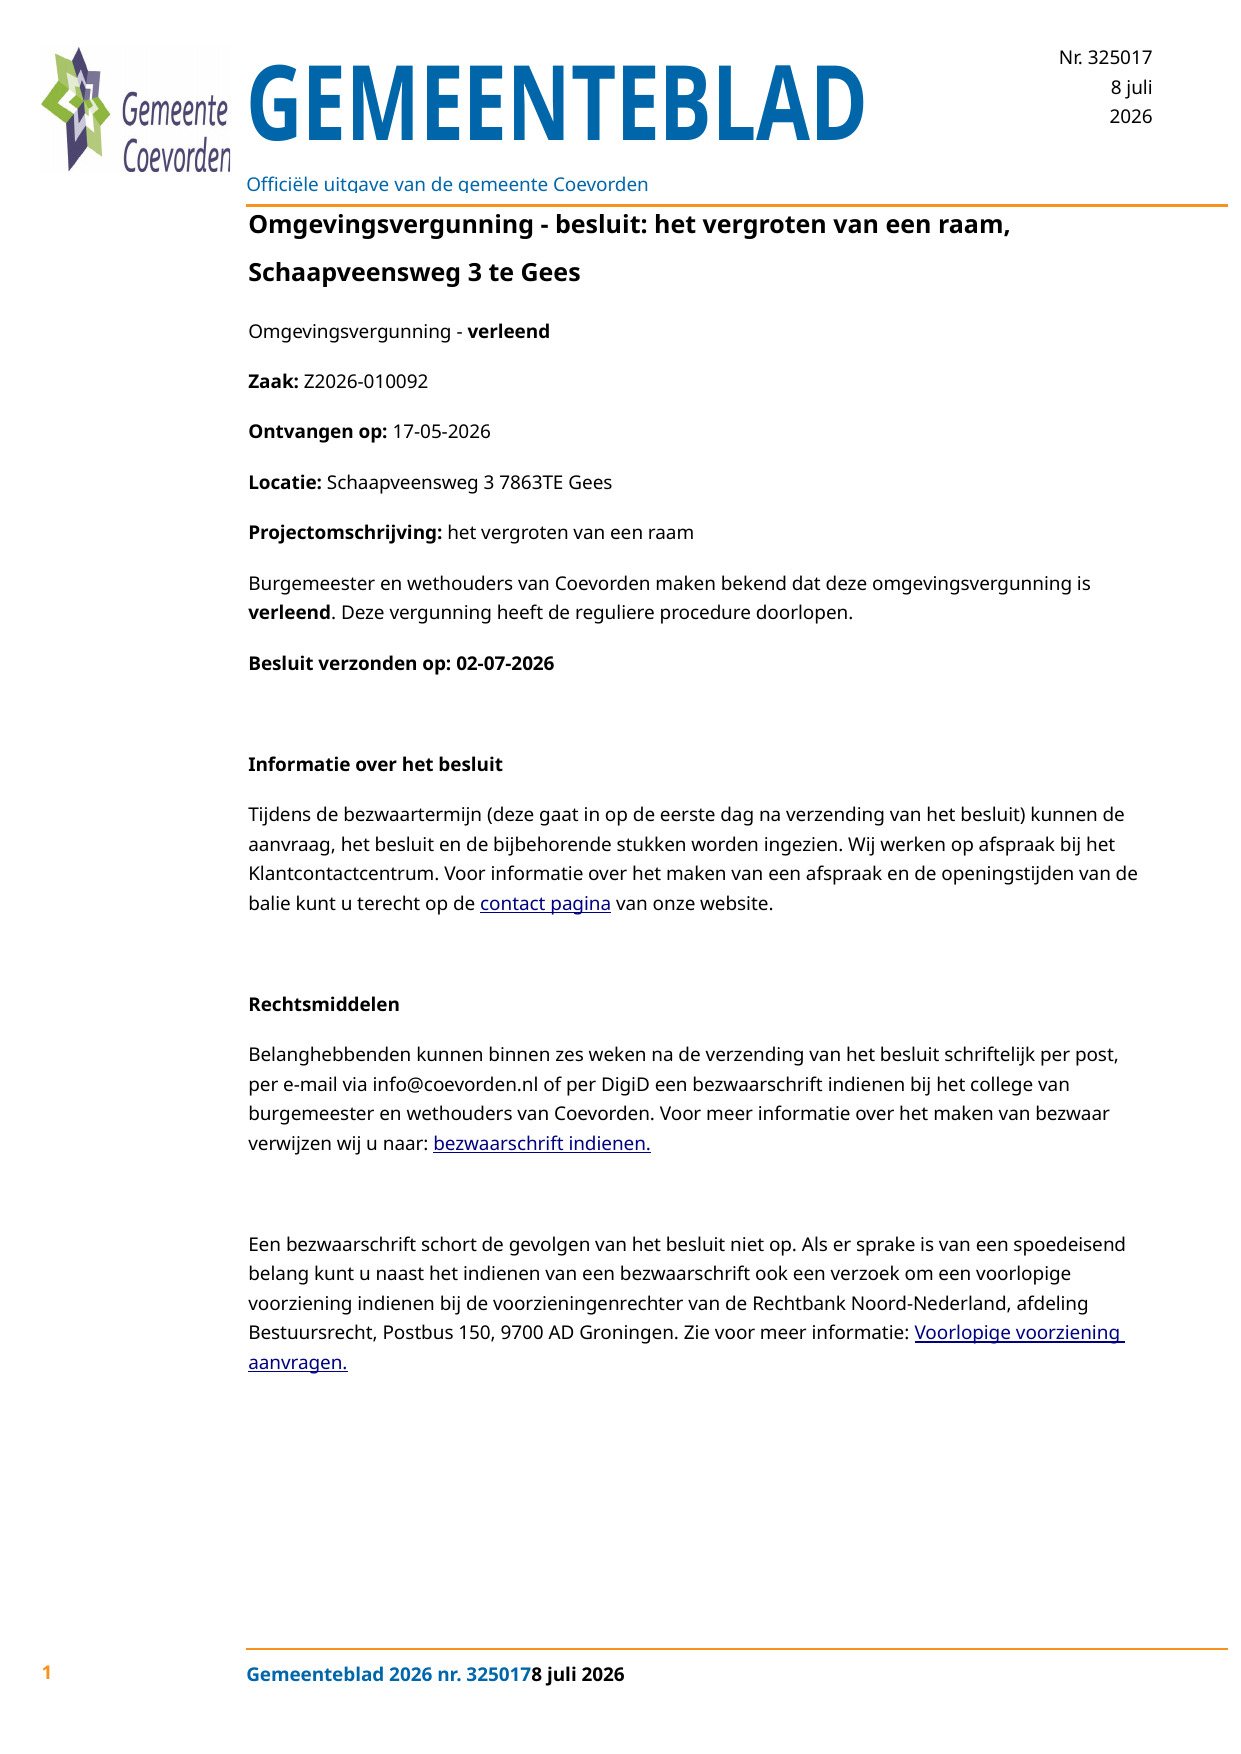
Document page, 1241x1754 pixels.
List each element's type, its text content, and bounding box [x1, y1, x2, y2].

text Zaak: Z2026-010092 [248, 368, 1152, 394]
text Besluit verzonden op: 02-07-2026 [248, 650, 1152, 676]
picture [41, 47, 231, 172]
text Locatie: Schaapveensweg 3 7863TE Gees [248, 469, 1152, 495]
text Burgemeester en wethouders van Coevorden maken bekend dat deze omgevingsvergunning is verleend. Deze vergunning heeft de reguliere procedure doorlopen. [248, 570, 1152, 625]
text Een bezwaarschrift schort de gevolgen van het besluit niet op. Als er sprake is van een spoedeisend belang kunt u naast het indienen van een bezwaarschrift ook een verzoek om een voorlopige voorziening indienen bij de voorzieningenrechter van de Rechtbank Noord-Nederland, afdeling Bestuursrecht, Postbus 150, 9700 AD Groningen. Zie voor meer informatie: Voorlopige voorziening aanvragen. [248, 1231, 1152, 1375]
text Omgevingsvergunning - verleend [248, 318, 1152, 344]
text Tijdens de bezwaartermijn (deze gaat in op de eerste dag na verzending van het besluit) kunnen de aanvraag, het besluit en de bijbehorende stukken worden ingezien. Wij werken op afspraak bij het Klantcontactcentrum. Voor informatie over het maken van een afspraak en de openingstijden van de balie kunt u terecht op de contact pagina van onze website. [248, 801, 1152, 916]
text Belanghebbenden kunnen binnen zes weken na de verzending van het besluit schriftelijk per post, per e-mail via info@coevorden.nl of per DigiD een bezwaarschrift indienen bij het college van burgemeester en wethouders van Coevorden. Voor meer informatie over het maken van bezwaar verwijzen wij u naar: bezwaarschrift indienen. [248, 1041, 1152, 1156]
text Informatie over het besluit [248, 751, 1152, 777]
text Ontvangen op: 17-05-2026 [248, 419, 1152, 444]
text Projectomschrijving: het vergroten van een raam [248, 519, 1152, 545]
text Rechtsmiddelen [248, 991, 1152, 1017]
text Omgevingsvergunning - besluit: het vergroten van een raam, Schaapveensweg 3 te Gees [248, 207, 1152, 288]
